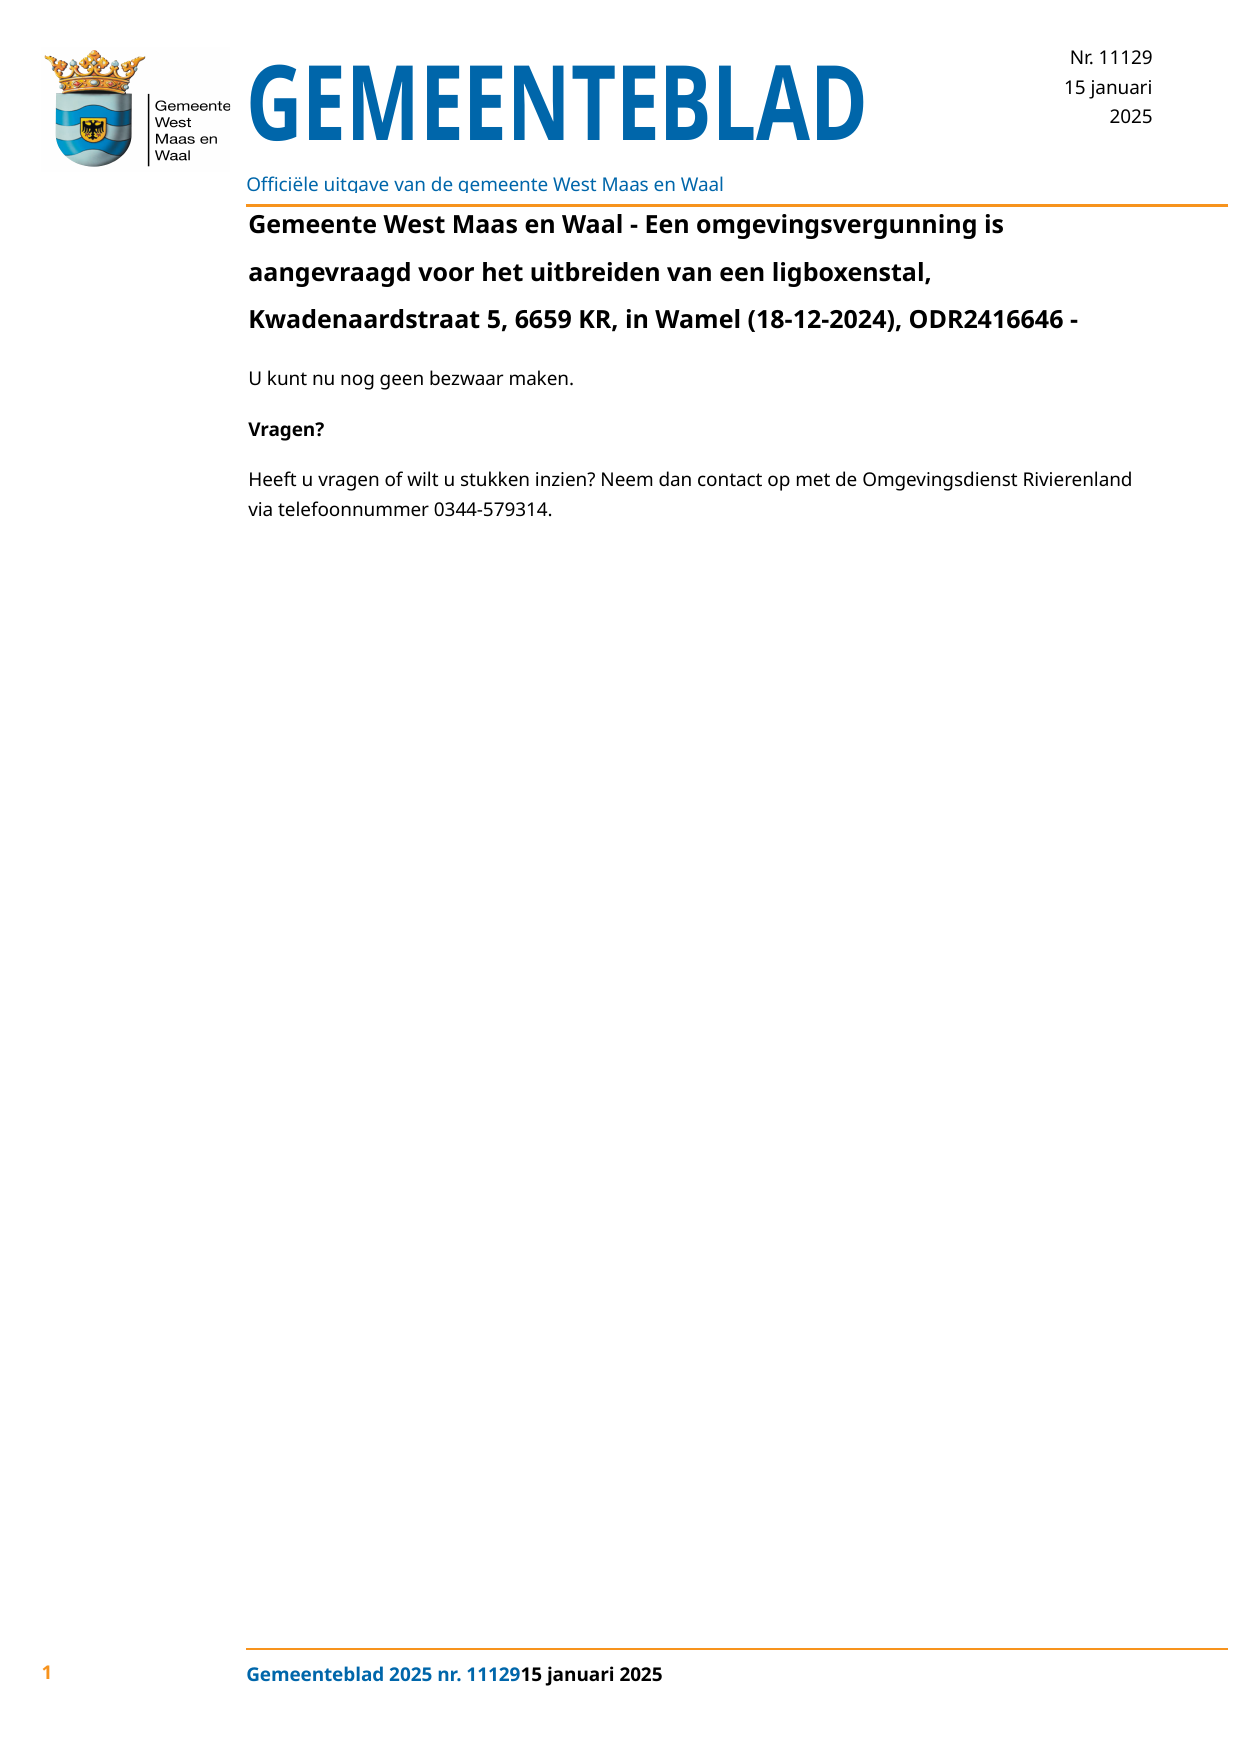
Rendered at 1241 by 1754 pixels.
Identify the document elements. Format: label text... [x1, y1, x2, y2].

text U kunt nu nog geen bezwaar maken. [248, 366, 1152, 391]
picture [41, 47, 231, 172]
text Vragen? [248, 416, 1152, 442]
text Heeft u vragen of wilt u stukken inzien? Neem dan contact op met de Omgevingsdienst Rivierenland via telefoonnummer 0344-579314. [248, 466, 1152, 522]
text Gemeente West Maas en Waal - Een omgevingsvergunning is aangevraagd voor het uitbreiden van een ligboxenstal, Kwadenaardstraat 5, 6659 KR, in Wamel (18-12-2024), ODR2416646 - [248, 207, 1152, 336]
